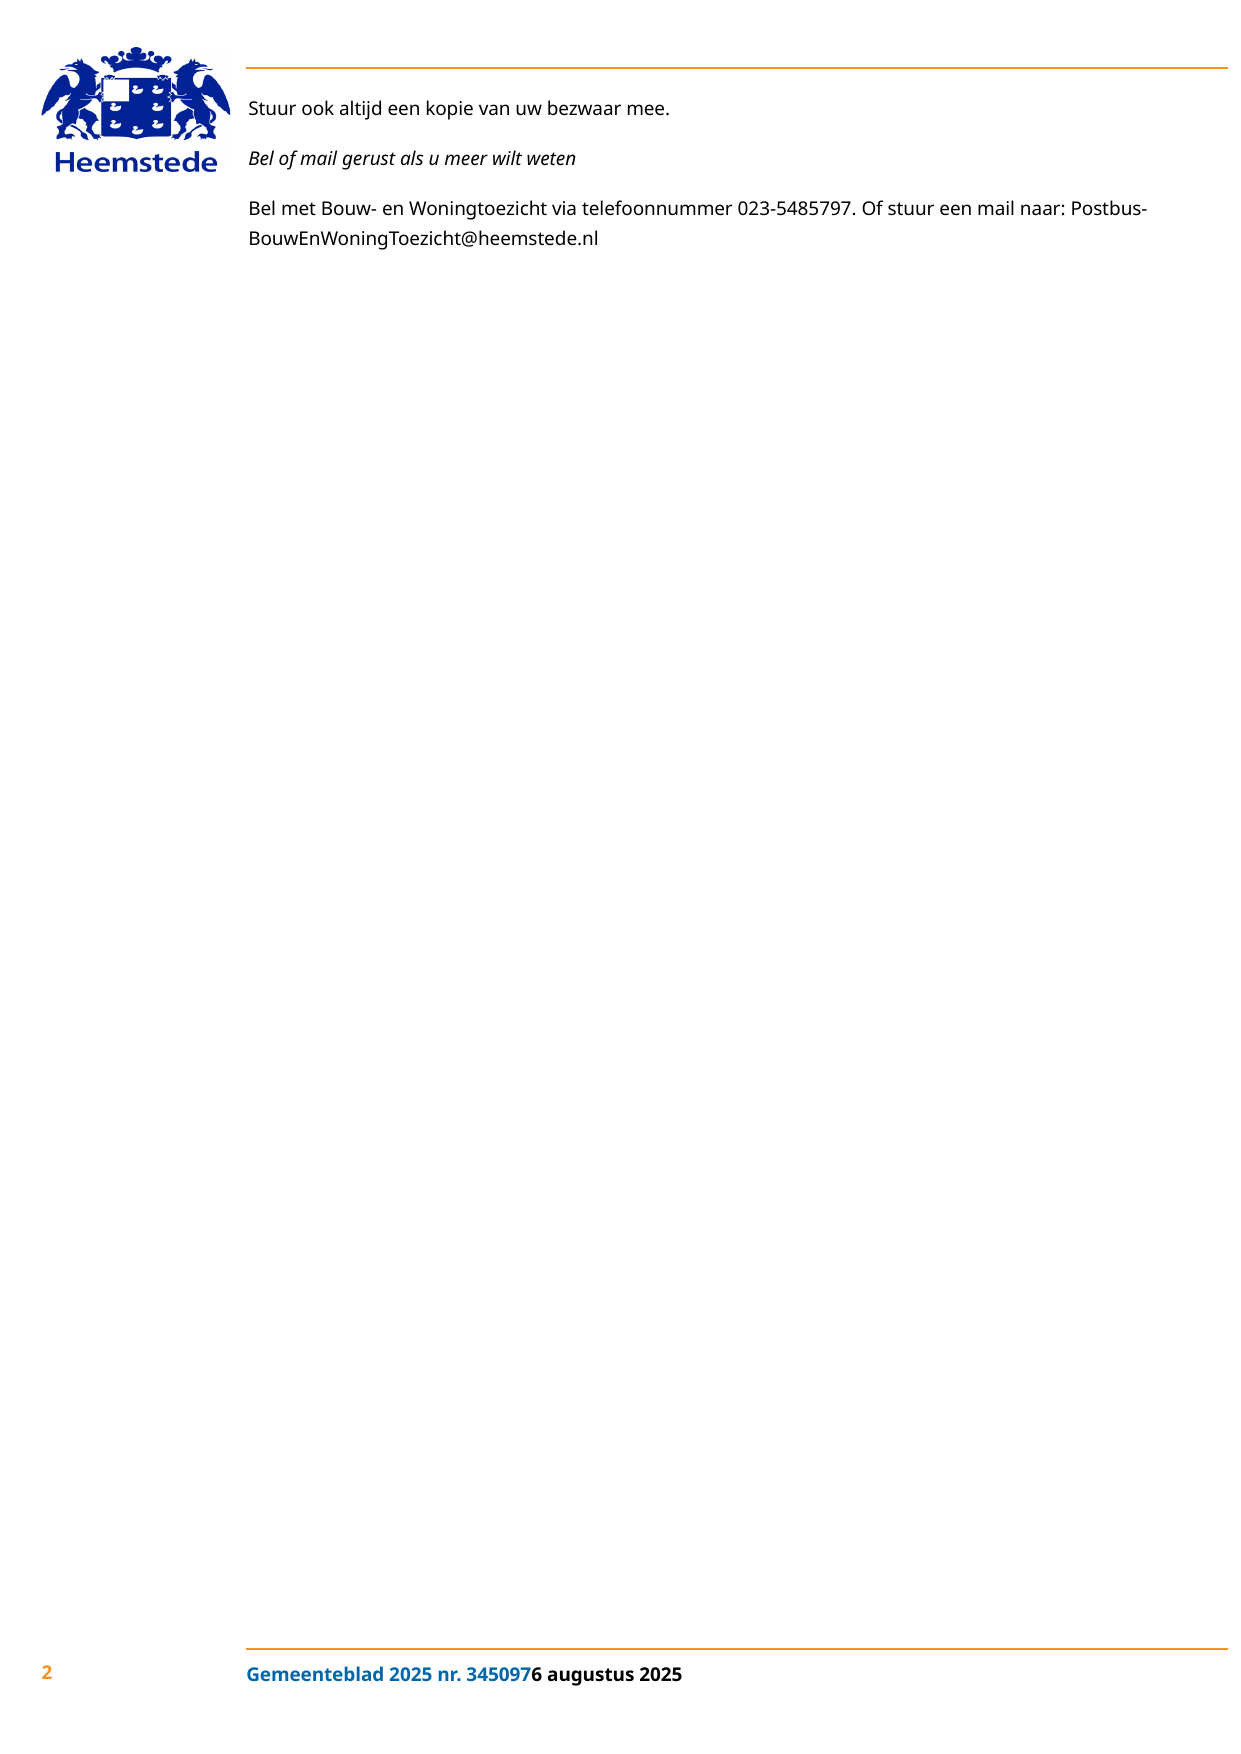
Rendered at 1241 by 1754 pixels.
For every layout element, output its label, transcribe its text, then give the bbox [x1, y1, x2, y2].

picture [41, 47, 231, 172]
text Stuur ook altijd een kopie van uw bezwaar mee. [248, 95, 1152, 121]
text Bel met Bouw- en Woningtoezicht via telefoonnummer 023-5485797. Of stuur een mail naar: Postbus-BouwEnWoningToezicht@heemstede.nl [248, 196, 1152, 251]
text Bel of mail gerust als u meer wilt weten [248, 145, 1152, 171]
